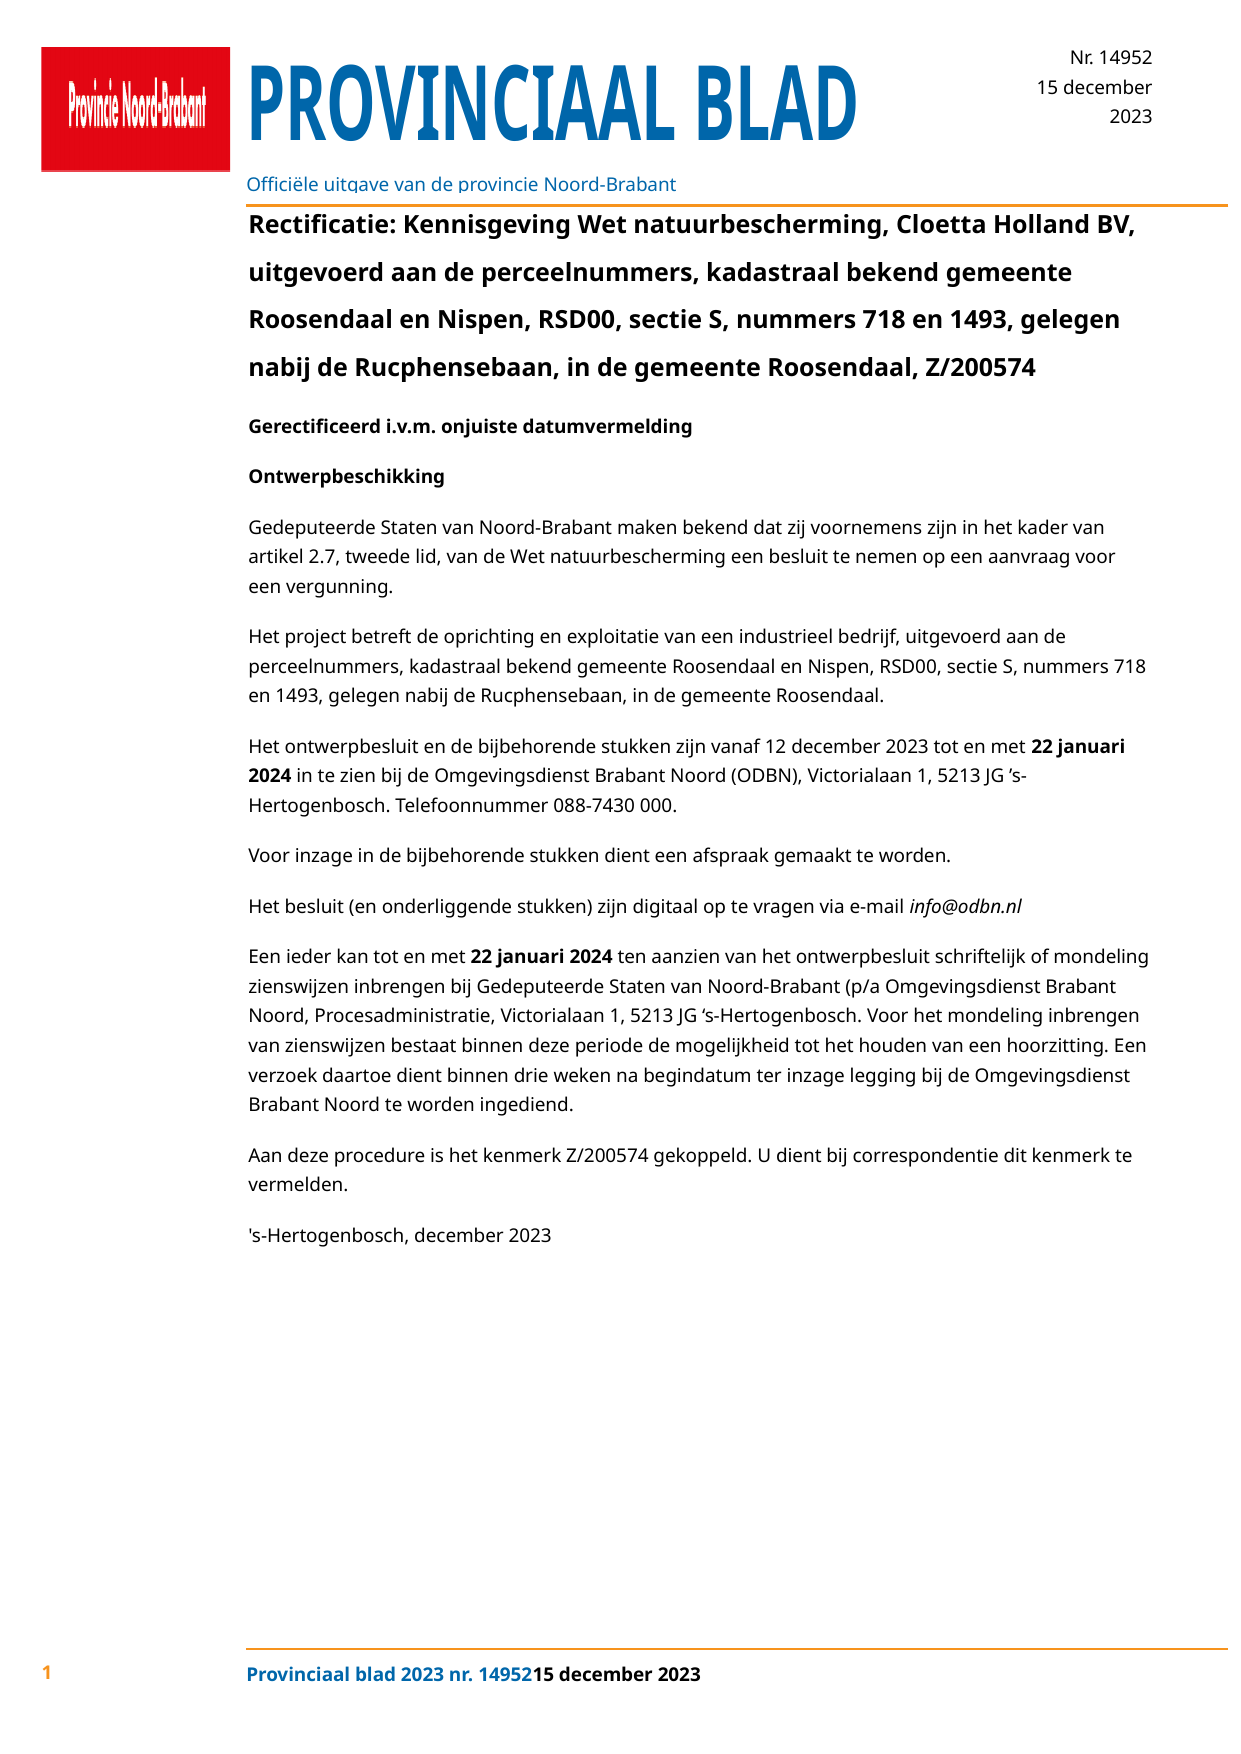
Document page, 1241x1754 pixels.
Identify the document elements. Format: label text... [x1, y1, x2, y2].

text Voor inzage in de bijbehorende stukken dient een afspraak gemaakt te worden. [248, 843, 1152, 868]
text Het ontwerpbesluit en de bijbehorende stukken zijn vanaf 12 december 2023 tot en met 22 januari 2024 in te zien bij de Omgevingsdienst Brabant Noord (ODBN), Victorialaan 1, 5213 JG ’s-Hertogenbosch. Telefoonnummer 088-7430 000. [248, 733, 1152, 818]
picture [41, 47, 231, 172]
text Gedeputeerde Staten van Noord-Brabant maken bekend dat zij voornemens zijn in het kader van artikel 2.7, tweede lid, van de Wet natuurbescherming een besluit te nemen op een aanvraag voor een vergunning. [248, 514, 1152, 599]
text Rectificatie: Kennisgeving Wet natuurbescherming, Cloetta Holland BV, uitgevoerd aan de perceelnummers, kadastraal bekend gemeente Roosendaal en Nispen, RSD00, sectie S, nummers 718 en 1493, gelegen nabij de Rucphensebaan, in de gemeente Roosendaal, Z/200574 [248, 207, 1152, 384]
text Aan deze procedure is het kenmerk Z/200574 gekoppeld. U dient bij correspondentie dit kenmerk te vermelden. [248, 1142, 1152, 1197]
text Het besluit (en onderliggende stukken) zijn digitaal op te vragen via e-mail info@odbn.nl [248, 893, 1152, 919]
text Gerectificeerd i.v.m. onjuiste datumvermelding [248, 413, 1152, 439]
text Ontwerpbeschikking [248, 463, 1152, 489]
text Een ieder kan tot en met 22 januari 2024 ten aanzien van het ontwerpbesluit schriftelijk of mondeling zienswijzen inbrengen bij Gedeputeerde Staten van Noord-Brabant (p/a Omgevingsdienst Brabant Noord, Procesadministratie, Victorialaan 1, 5213 JG ‘s-Hertogenbosch. Voor het mondeling inbrengen van zienswijzen bestaat binnen deze periode de mogelijkheid tot het houden van een hoorzitting. Een verzoek daartoe dient binnen drie weken na begindatum ter inzage legging bij de Omgevingsdienst Brabant Noord te worden ingediend. [248, 943, 1152, 1117]
text 's-Hertogenbosch, december 2023 [248, 1222, 1152, 1248]
text Het project betreft de oprichting en exploitatie van een industrieel bedrijf, uitgevoerd aan de perceelnummers, kadastraal bekend gemeente Roosendaal en Nispen, RSD00, sectie S, nummers 718 en 1493, gelegen nabij de Rucphensebaan, in de gemeente Roosendaal. [248, 623, 1152, 708]
